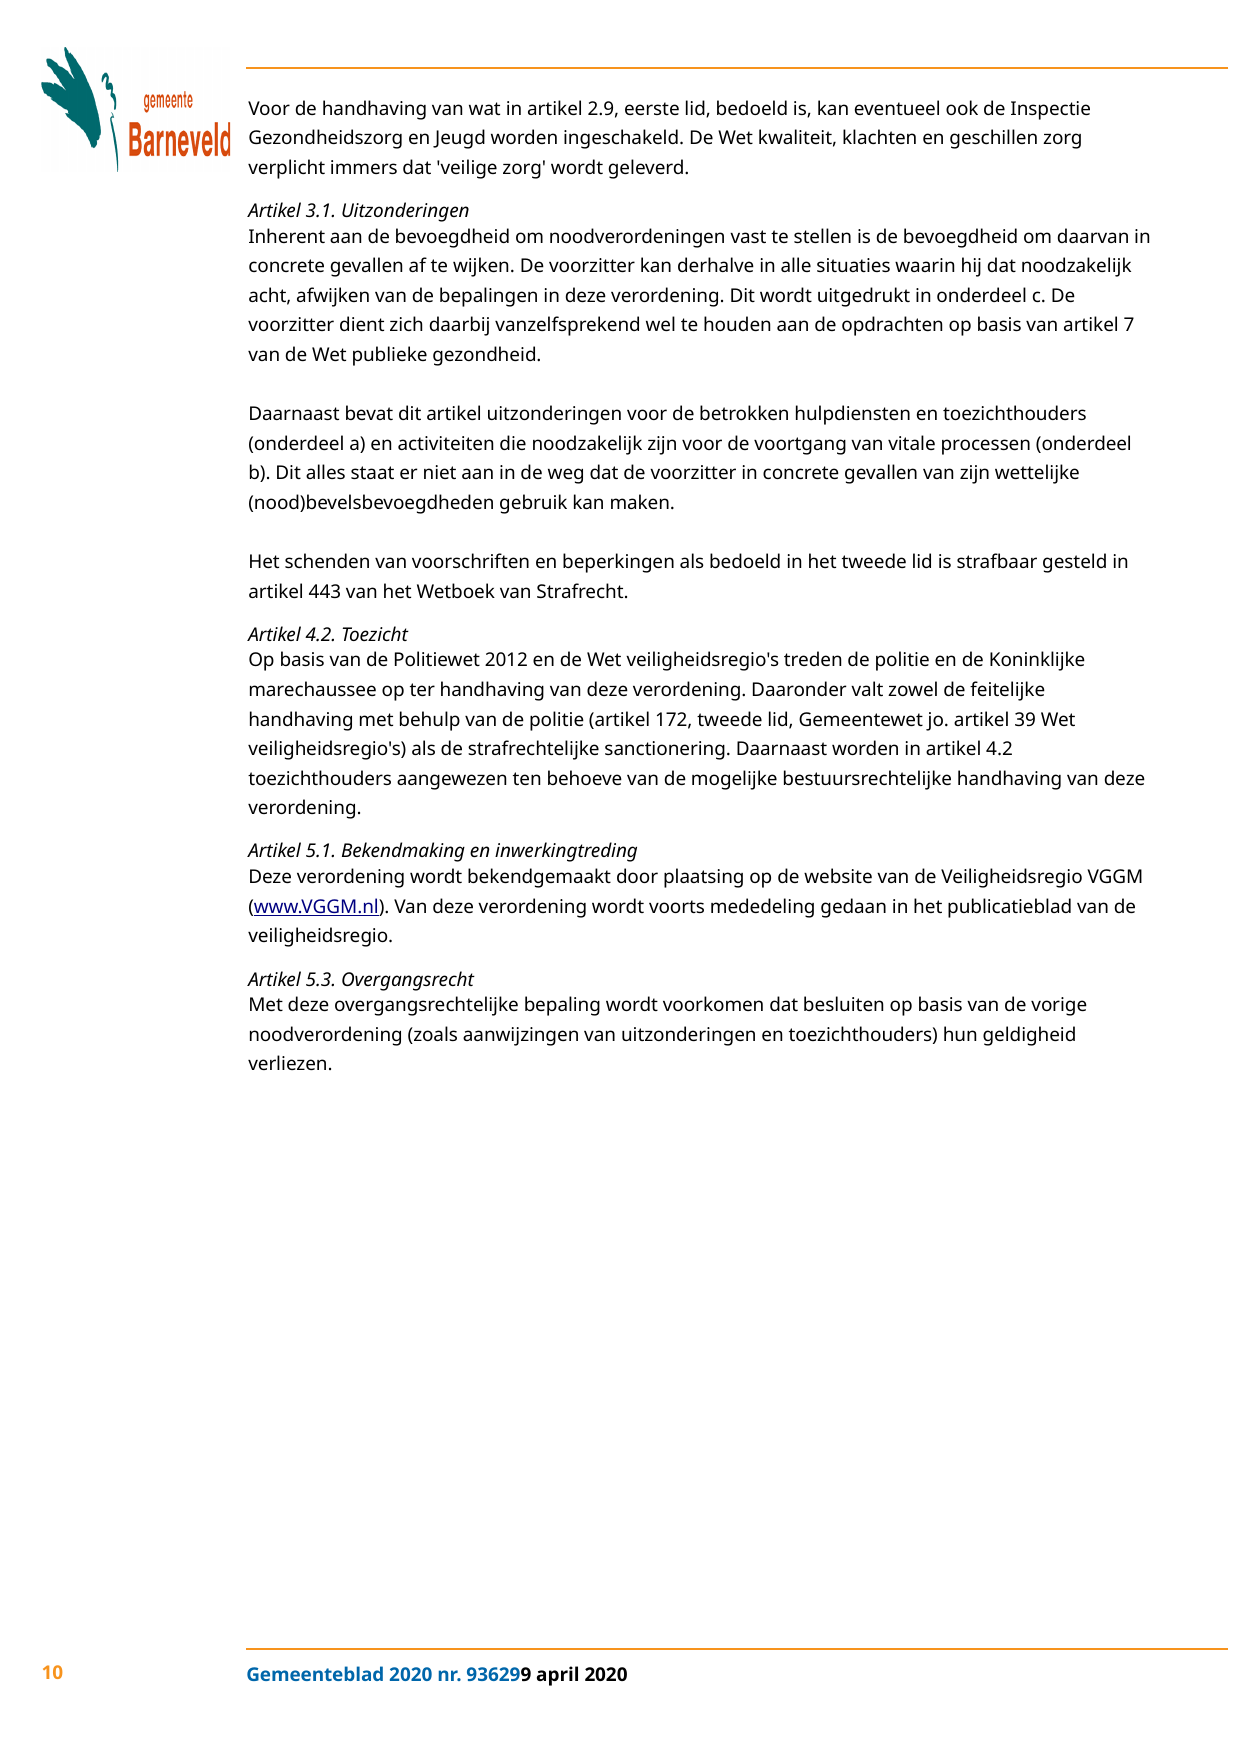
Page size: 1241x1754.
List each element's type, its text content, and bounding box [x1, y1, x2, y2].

text Artikel 3.1. Uitzonderingen [248, 197, 1152, 223]
text Daarnaast bevat dit artikel uitzonderingen voor de betrokken hulpdiensten en toezichthouders (onderdeel a) en activiteiten die noodzakelijk zijn voor de voortgang van vitale processen (onderdeel b). Dit alles staat er niet aan in de weg dat de voorzitter in concrete gevallen van zijn wettelijke (nood)bevelsbevoegdheden gebruik kan maken. [248, 400, 1152, 515]
text Deze verordening wordt bekendgemaakt door plaatsing op de website van de Veiligheidsregio VGGM (www.VGGM.nl). Van deze verordening wordt voorts mededeling gedaan in het publicatieblad van de veiligheidsregio. [248, 863, 1152, 948]
text Artikel 5.1. Bekendmaking en inwerkingtreding [248, 838, 1152, 863]
picture [41, 47, 231, 172]
text Artikel 4.2. Toezicht [248, 621, 1152, 647]
text Op basis van de Politiewet 2012 en de Wet veiligheidsregio's treden de politie en de Koninklijke marechaussee op ter handhaving van deze verordening. Daaronder valt zowel de feitelijke handhaving met behulp van de politie (artikel 172, tweede lid, Gemeentewet jo. artikel 39 Wet veiligheidsregio's) als de strafrechtelijke sanctionering. Daarnaast worden in artikel 4.2 toezichthouders aangewezen ten behoeve van de mogelijke bestuursrechtelijke handhaving van deze verordening. [248, 647, 1152, 820]
text Inherent aan de bevoegdheid om noodverordeningen vast te stellen is de bevoegdheid om daarvan in concrete gevallen af te wijken. De voorzitter kan derhalve in alle situaties waarin hij dat noodzakelijk acht, afwijken van de bepalingen in deze verordening. Dit wordt uitgedrukt in onderdeel c. De voorzitter dient zich daarbij vanzelfsprekend wel te houden aan de opdrachten op basis van artikel 7 van de Wet publieke gezondheid. [248, 223, 1152, 367]
text Het schenden van voorschriften en beperkingen als bedoeld in het tweede lid is strafbaar gesteld in artikel 443 van het Wetboek van Strafrecht. [248, 548, 1152, 603]
text Voor de handhaving van wat in artikel 2.9, eerste lid, bedoeld is, kan eventueel ook de Inspectie Gezondheidszorg en Jeugd worden ingeschakeld. De Wet kwaliteit, klachten en geschillen zorg verplicht immers dat 'veilige zorg' wordt geleverd. [248, 95, 1152, 180]
text Met deze overgangsrechtelijke bepaling wordt voorkomen dat besluiten op basis van de vorige noodverordening (zoals aanwijzingen van uitzonderingen en toezichthouders) hun geldigheid verliezen. [248, 991, 1152, 1076]
text Artikel 5.3. Overgangsrecht [248, 966, 1152, 991]
